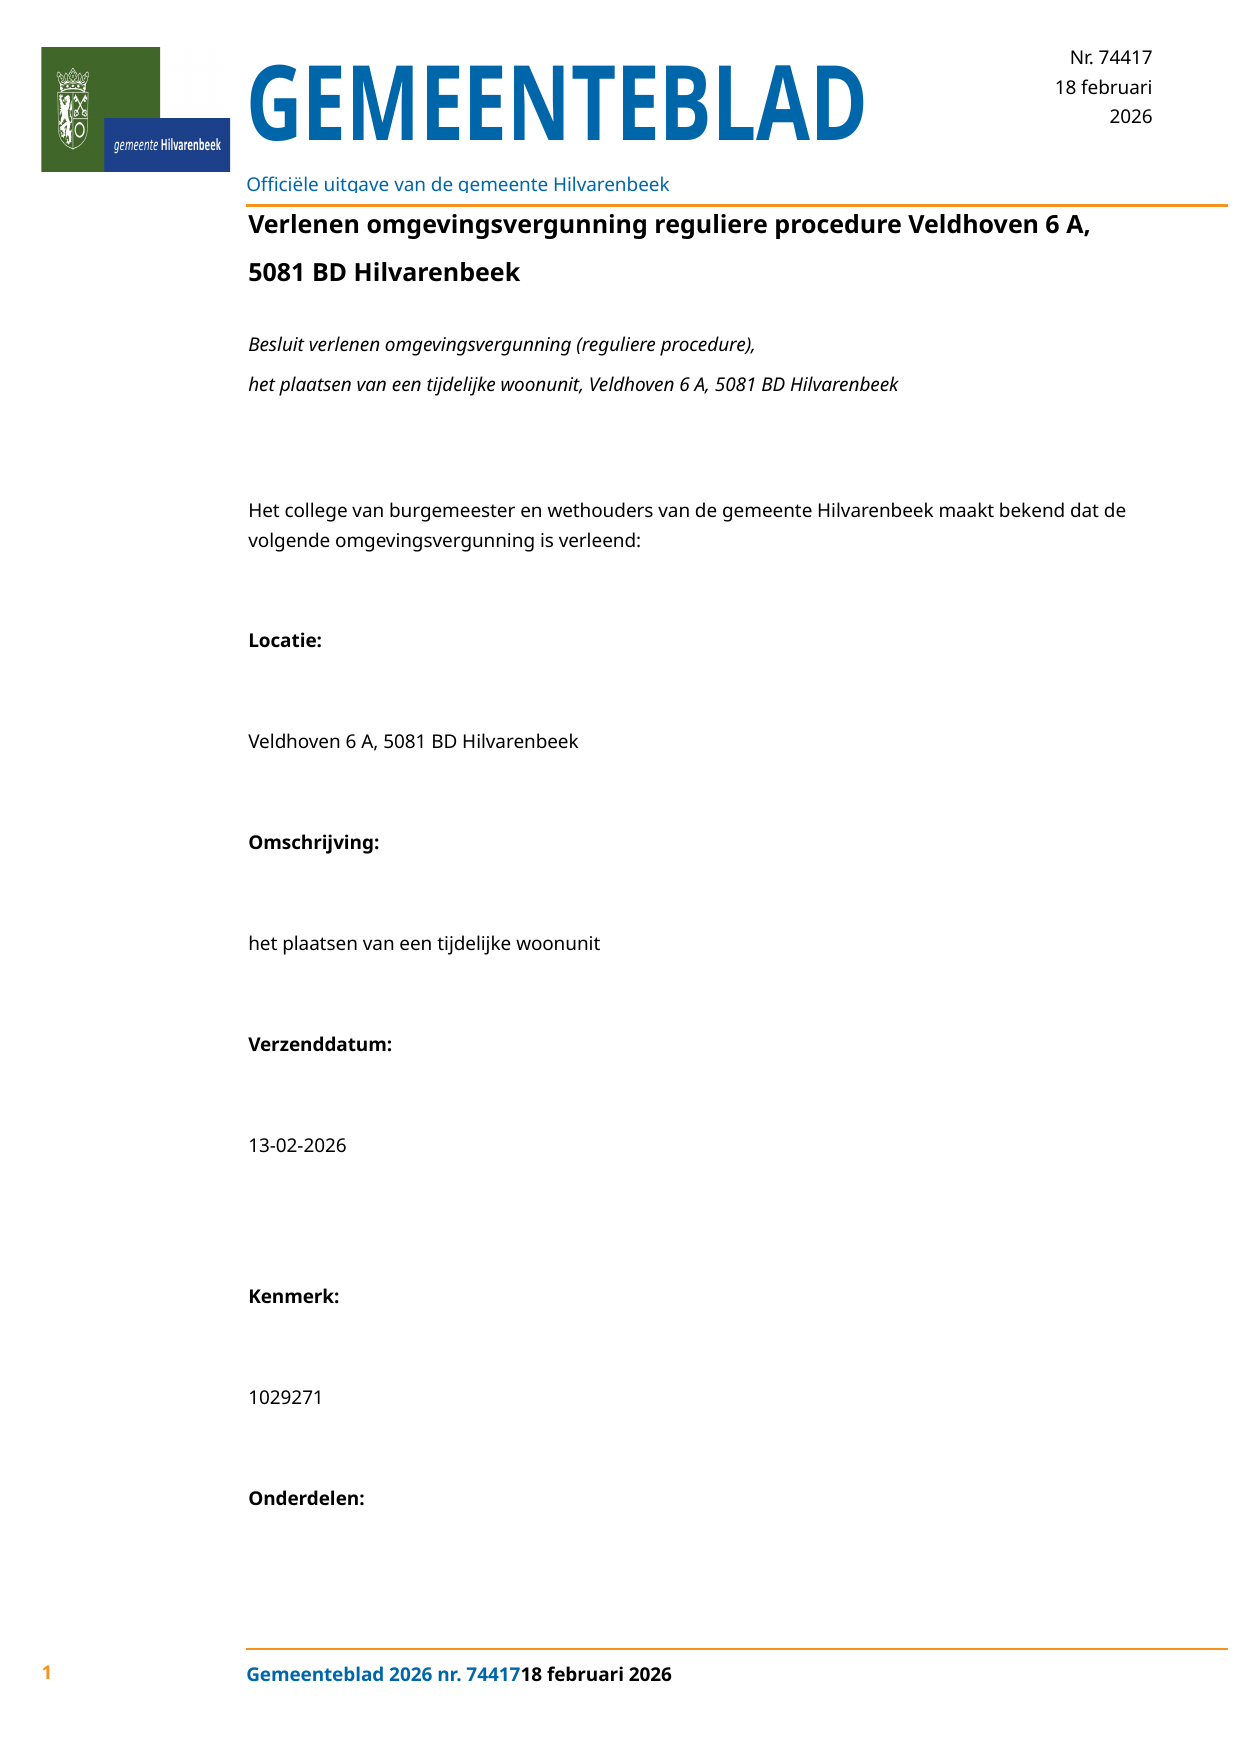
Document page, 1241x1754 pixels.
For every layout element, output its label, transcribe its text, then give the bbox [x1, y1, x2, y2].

text Onderdelen: [248, 1485, 1152, 1511]
text Locatie: [248, 628, 1152, 653]
text het plaatsen van een tijdelijke woonunit [248, 930, 1152, 956]
text Verlenen omgevingsvergunning reguliere procedure Veldhoven 6 A, 5081 BD Hilvarenbeek [248, 207, 1152, 288]
picture [41, 47, 231, 172]
text 13-02-2026 [248, 1132, 1152, 1158]
text Het college van burgemeester en wethouders van de gemeente Hilvarenbeek maakt bekend dat de volgende omgevingsvergunning is verleend: [248, 497, 1152, 553]
text Kenmerk: [248, 1283, 1152, 1309]
text Omschrijving: [248, 829, 1152, 855]
text 1029271 [248, 1384, 1152, 1410]
text Verzenddatum: [248, 1031, 1152, 1057]
text het plaatsen van een tijdelijke woonunit, Veldhoven 6 A, 5081 BD Hilvarenbeek [248, 371, 1152, 396]
text Veldhoven 6 A, 5081 BD Hilvarenbeek [248, 728, 1152, 754]
text Besluit verlenen omgevingsvergunning (reguliere procedure), [248, 331, 1152, 357]
